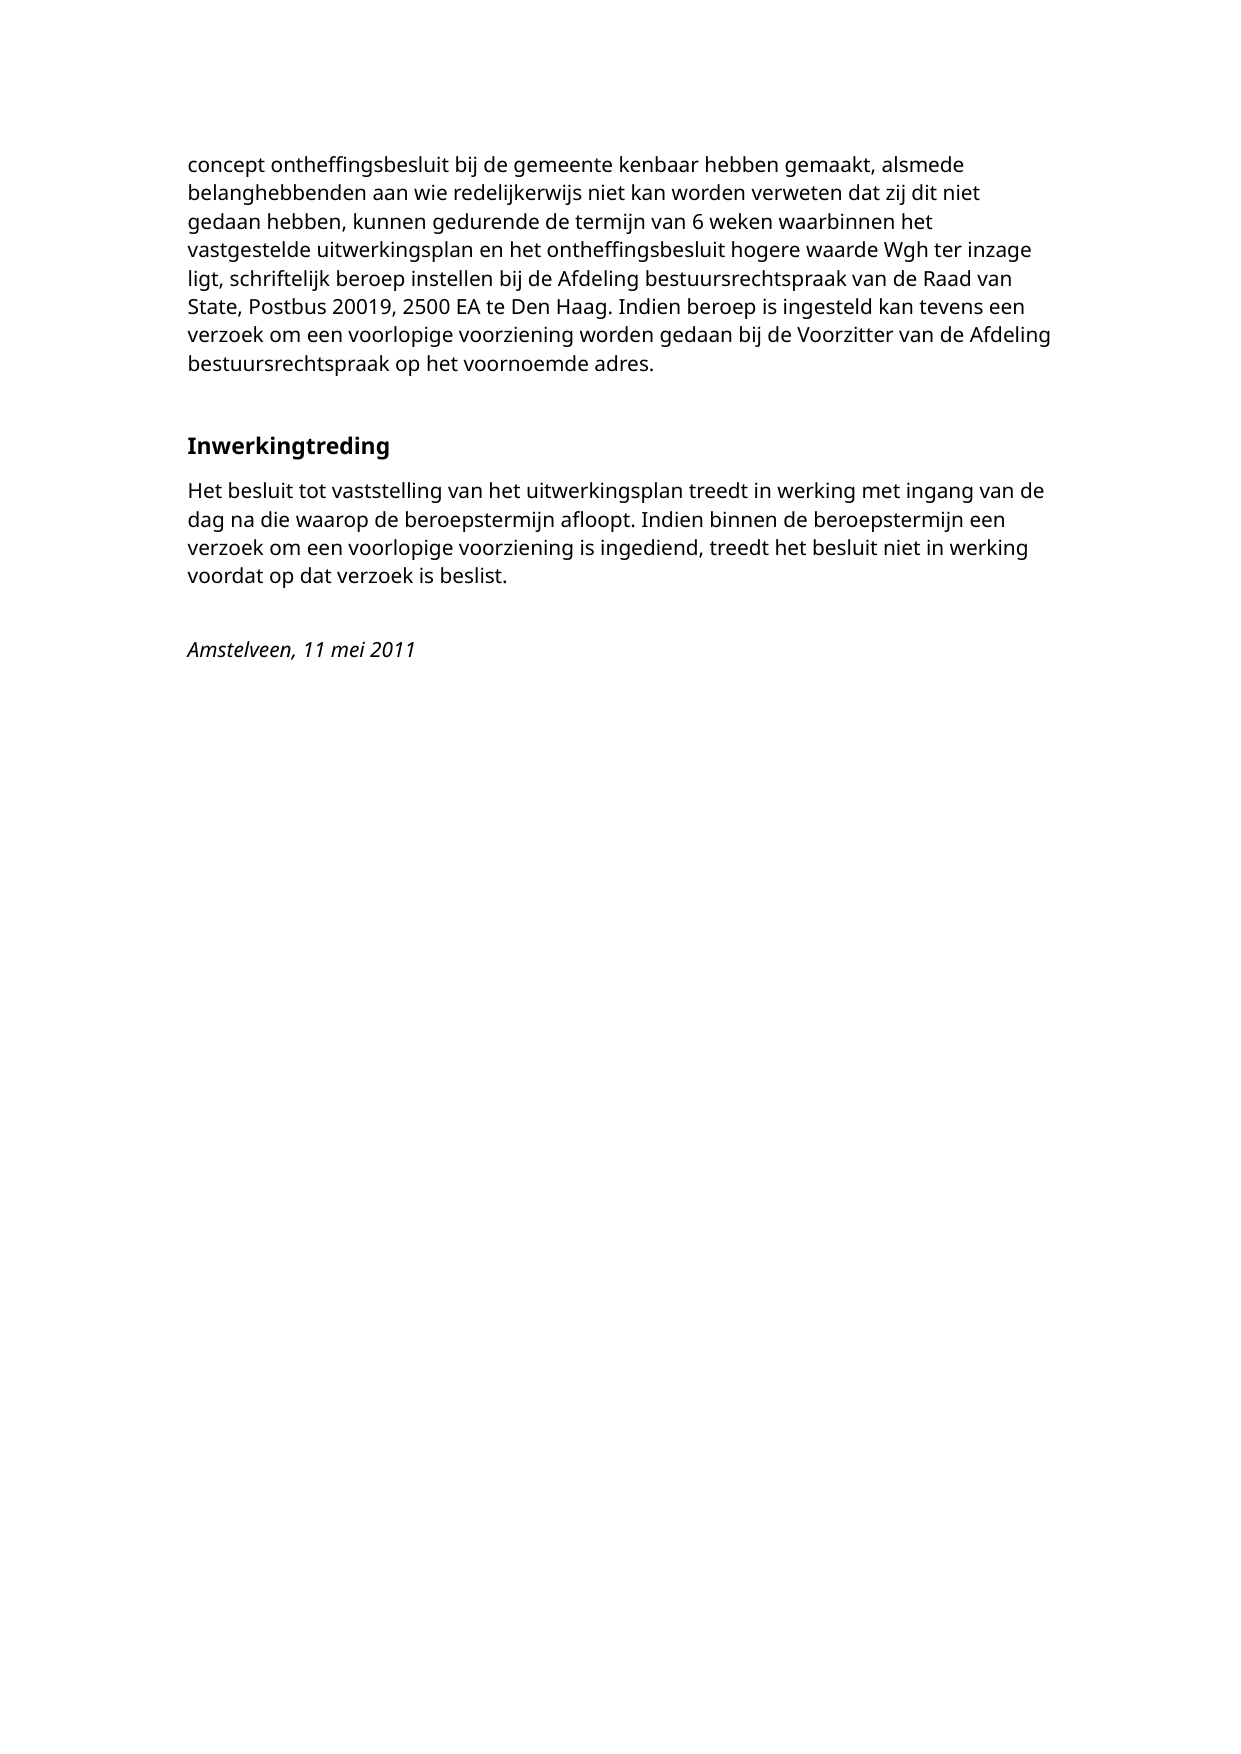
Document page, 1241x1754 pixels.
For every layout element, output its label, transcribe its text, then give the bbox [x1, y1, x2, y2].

text Amstelveen, 11 mei 2011 [187, 635, 1053, 663]
subtitle Inwerkingtreding [187, 430, 1053, 461]
text concept ontheffingsbesluit bij de gemeente kenbaar hebben gemaakt, alsmede belanghebbenden aan wie redelijkerwijs niet kan worden verweten dat zij dit niet gedaan hebben, kunnen gedurende de termijn van 6 weken waarbinnen het vastgestelde uitwerkingsplan en het ontheffingsbesluit hogere waarde Wgh ter inzage ligt, schriftelijk beroep instellen bij de Afdeling bestuursrechtspraak van de Raad van State, Postbus 20019, 2500 EA te Den Haag. Indien beroep is ingesteld kan tevens een verzoek om een voorlopige voorziening worden gedaan bij de Voorzitter van de Afdeling bestuursrechtspraak op het voornoemde adres. [187, 150, 1053, 377]
text Het besluit tot vaststelling van het uitwerkingsplan treedt in werking met ingang van de dag na die waarop de beroepstermijn afloopt. Indien binnen de beroepstermijn een verzoek om een voorlopige voorziening is ingediend, treedt het besluit niet in werking voordat op dat verzoek is beslist. [187, 476, 1053, 590]
